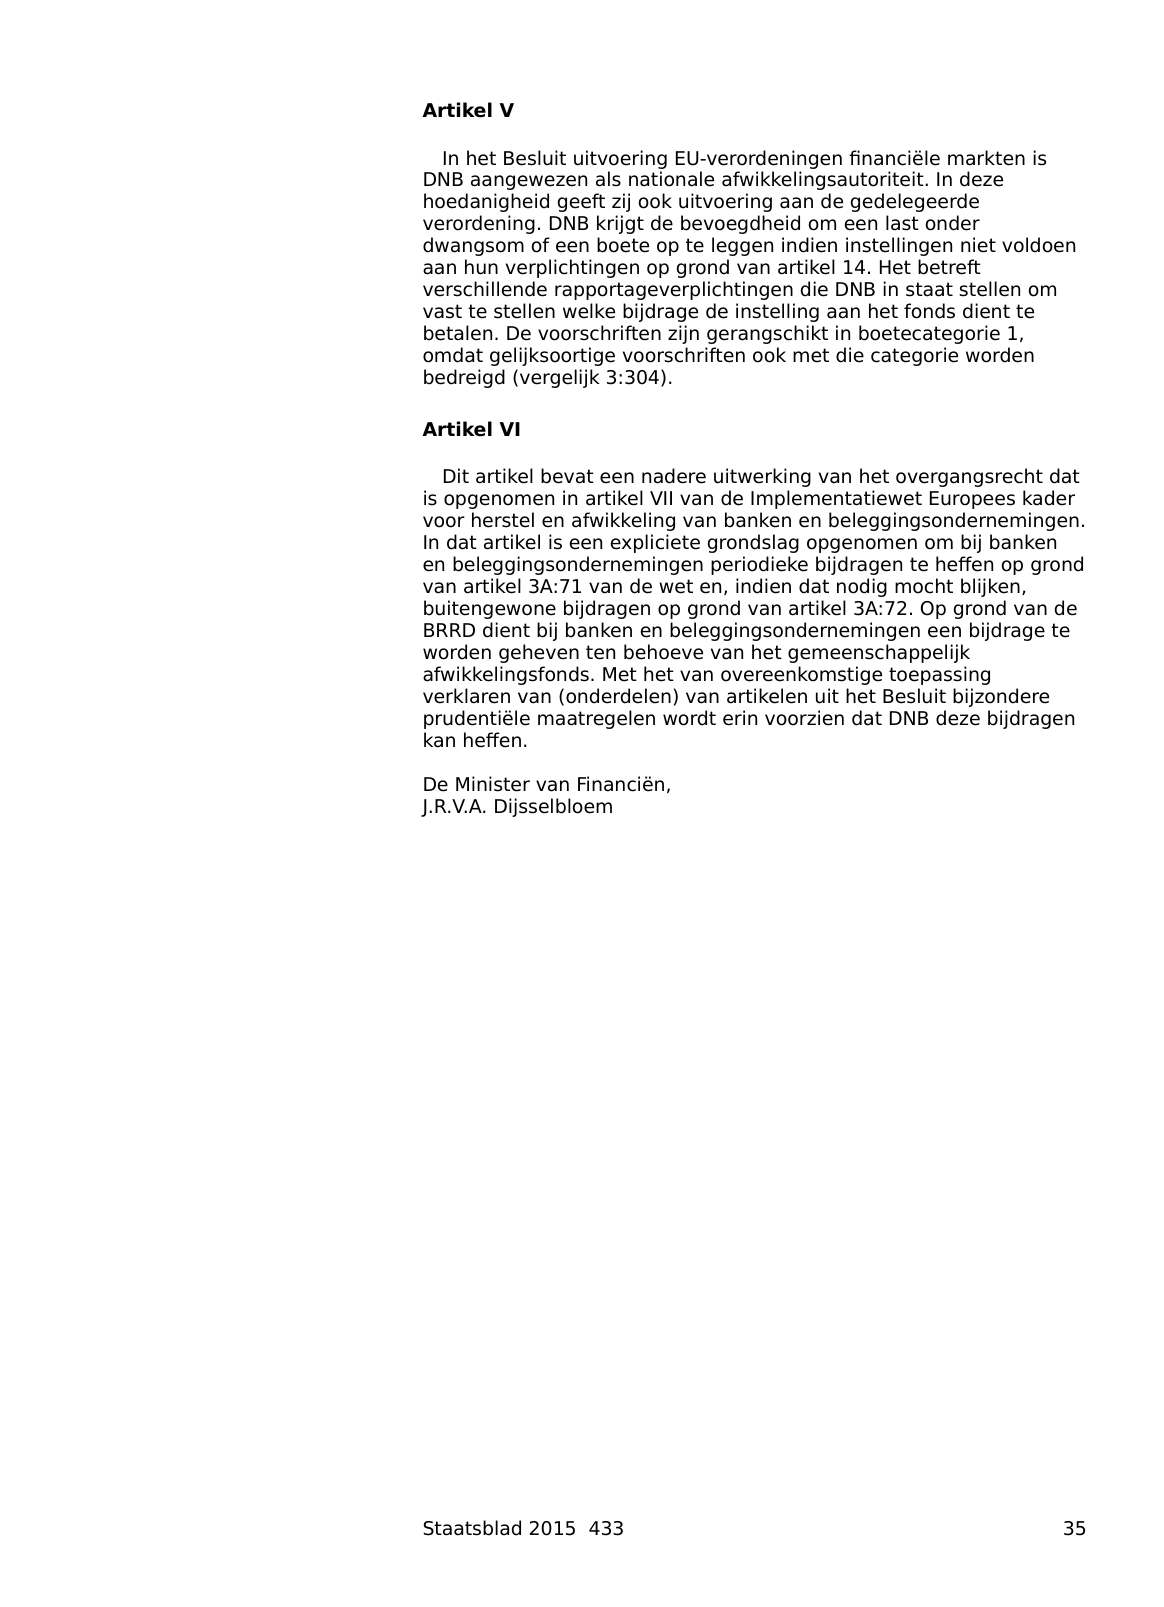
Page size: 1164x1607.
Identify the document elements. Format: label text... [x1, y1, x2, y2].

text Dit artikel bevat een nadere uitwerking van het overgangsrecht dat is opgenomen in artikel VII van de Implementatiewet Europees kader voor herstel en afwikkeling van banken en beleggingsondernemingen. In dat artikel is een expliciete grondslag opgenomen om bij banken en beleggingsondernemingen periodieke bijdragen te heffen op grond van artikel 3A:71 van de wet en, indien dat nodig mocht blijken, buitengewone bijdragen op grond van artikel 3A:72. Op grond van de BRRD dient bij banken en beleggingsondernemingen een bijdrage te worden geheven ten behoeve van het gemeenschappelijk afwikkelingsfonds. Met het van overeenkomstige toepassing verklaren van (onderdelen) van artikelen uit het Besluit bijzondere prudentiële maatregelen wordt erin voorzien dat DNB deze bijdragen kan heffen. [422, 466, 1087, 752]
text In het Besluit uitvoering EU-verordeningen financiële markten is DNB aangewezen als nationale afwikkelingsautoriteit. In deze hoedanigheid geeft zij ook uitvoering aan de gedelegeerde verordening. DNB krijgt de bevoegdheid om een last onder dwangsom of een boete op te leggen indien instellingen niet voldoen aan hun verplichtingen op grond van artikel 14. Het betreft verschillende rapportageverplichtingen die DNB in staat stellen om vast te stellen welke bijdrage de instelling aan het fonds dient te betalen. De voorschriften zijn gerangschikt in boetecategorie 1, omdat gelijksoortige voorschriften ook met die categorie worden bedreigd (vergelijk 3:304). [422, 147, 1087, 389]
subtitle Artikel V [422, 100, 1087, 122]
subtitle Artikel VI [422, 419, 1087, 441]
text De Minister van Financiën, J.R.V.A. Dijsselbloem [422, 774, 1087, 818]
